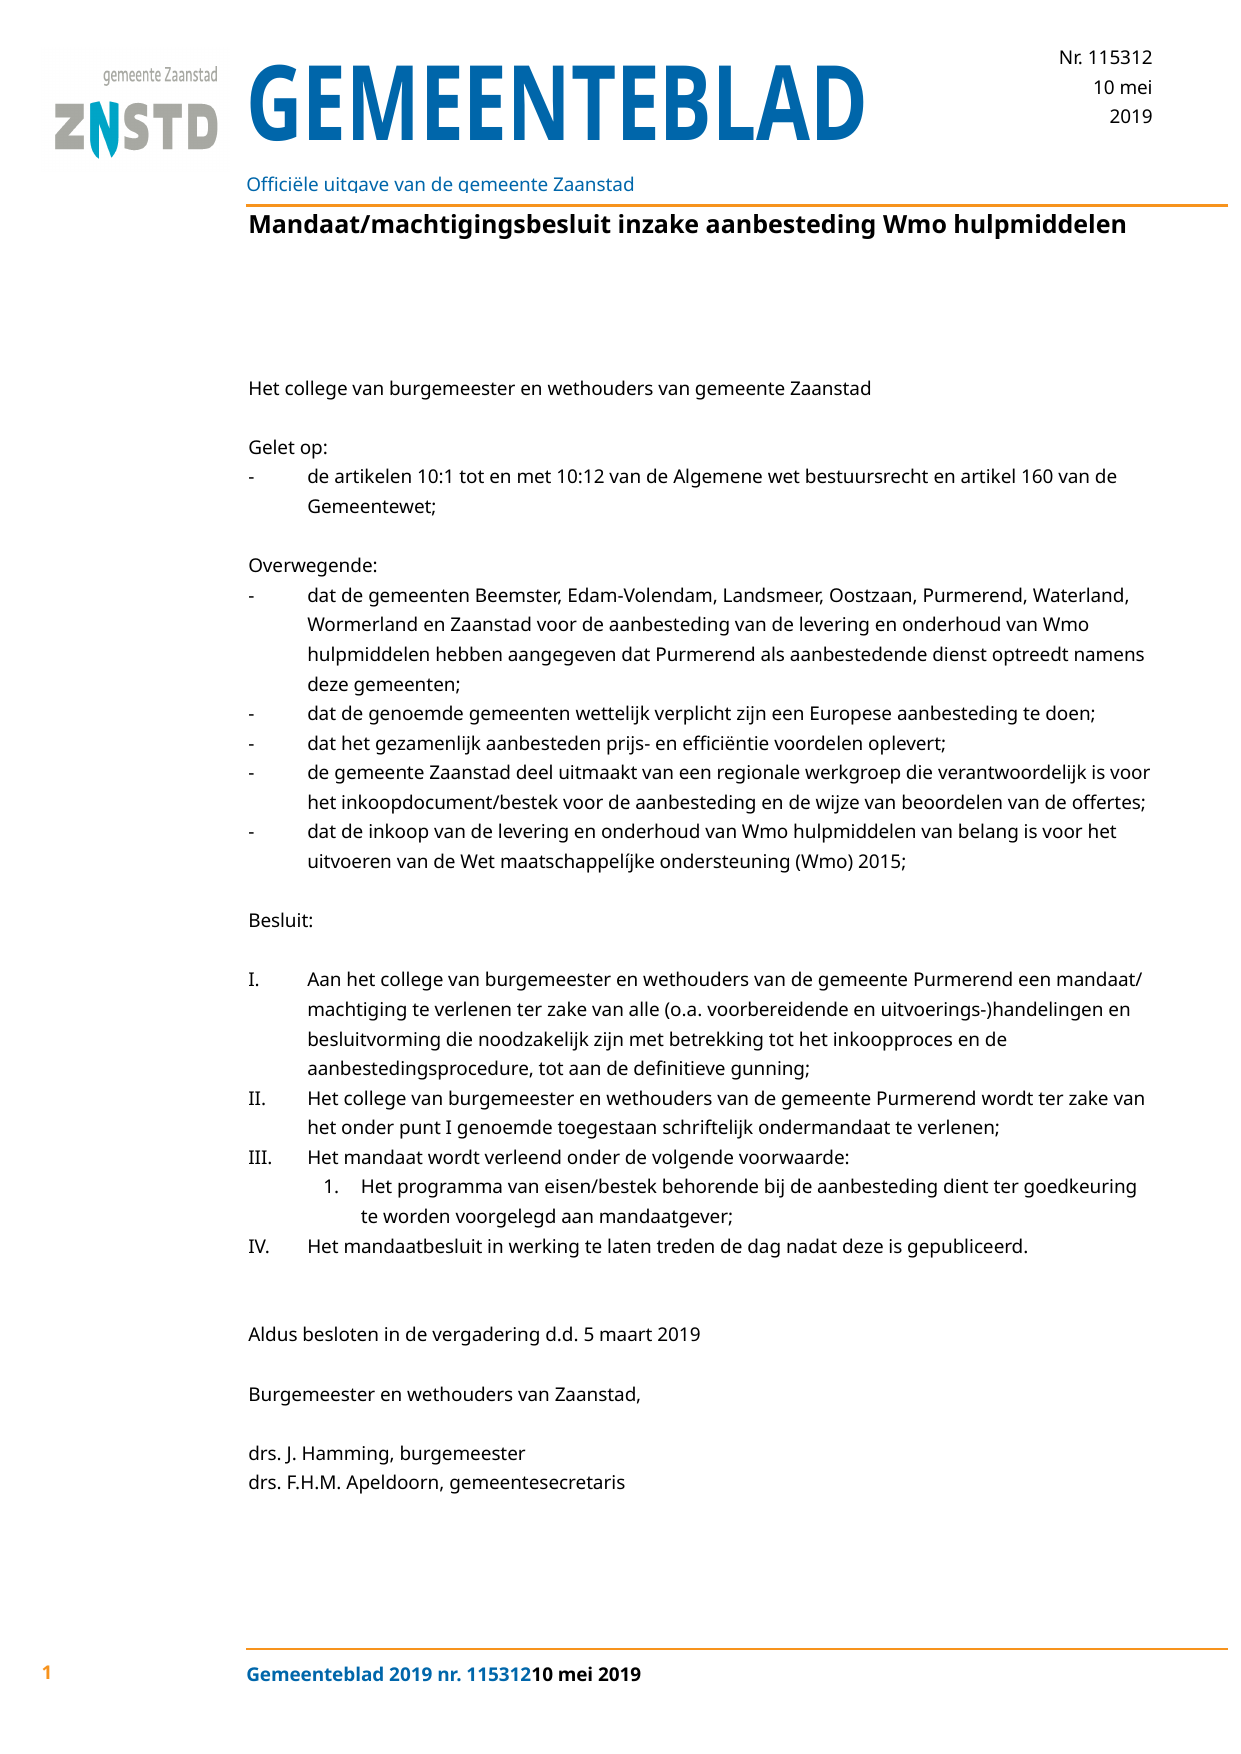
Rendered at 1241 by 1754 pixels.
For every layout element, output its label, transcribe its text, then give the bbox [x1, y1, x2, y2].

text Aldus besloten in de vergadering d.d. 5 maart 2019 [248, 1322, 1152, 1347]
list Aan het college van burgemeester en wethouders van de gemeente Purmerend een mandaat/ machtiging te verlenen ter zake van alle (o.a. voorbereidende en uitvoerings-)handelingen en besluitvorming die noodzakelijk zijn met betrekking tot het inkoopproces en de aanbestedingsprocedure, tot aan de definitieve gunning; [248, 967, 1152, 1081]
list Het programma van eisen/bestek behorende bij de aanbesteding dient ter goedkeuring te worden voorgelegd aan mandaatgever; [323, 1174, 1152, 1229]
text drs. J. Hamming, burgemeester [248, 1440, 1152, 1466]
list dat het gezamenlijk aanbesteden prijs- en efficiëntie voordelen oplevert; [248, 730, 1152, 756]
text Het college van burgemeester en wethouders van gemeente Zaanstad [248, 375, 1152, 401]
list Het mandaat wordt verleend onder de volgende voorwaarde: [248, 1144, 1152, 1170]
list de gemeente Zaanstad deel uitmaakt van een regionale werkgroep die verantwoordelijk is voor het inkoopdocument/bestek voor de aanbesteding en de wijze van beoordelen van de offertes; [248, 759, 1152, 815]
picture [41, 47, 231, 172]
list dat de gemeenten Beemster, Edam-Volendam, Landsmeer, Oostzaan, Purmerend, Waterland, Wormerland en Zaanstad voor de aanbesteding van de levering en onderhoud van Wmo hulpmiddelen hebben aangegeven dat Purmerend als aanbestedende dienst optreedt namens deze gemeenten; [248, 582, 1152, 696]
list dat de inkoop van de levering en onderhoud van Wmo hulpmiddelen van belang is voor het uitvoeren van de Wet maatschappelíjke ondersteuning (Wmo) 2015; [248, 819, 1152, 874]
list Het college van burgemeester en wethouders van de gemeente Purmerend wordt ter zake van het onder punt I genoemde toegestaan schriftelijk ondermandaat te verlenen; [248, 1085, 1152, 1140]
text Besluit: [248, 907, 1152, 933]
list de artikelen 10:1 tot en met 10:12 van de Algemene wet bestuursrecht en artikel 160 van de Gemeentewet; [248, 464, 1152, 519]
text drs. F.H.M. Apeldoorn, gemeentesecretaris [248, 1469, 1152, 1495]
list Het mandaatbesluit in werking te laten treden de dag nadat deze is gepubliceerd. [248, 1233, 1152, 1258]
text Burgemeester en wethouders van Zaanstad, [248, 1381, 1152, 1406]
text Gelet op: [248, 434, 1152, 460]
list dat de genoemde gemeenten wettelijk verplicht zijn een Europese aanbesteding te doen; [248, 700, 1152, 726]
text Overwegende: [248, 552, 1152, 578]
text Mandaat/machtigingsbesluit inzake aanbesteding Wmo hulpmiddelen [248, 207, 1152, 241]
